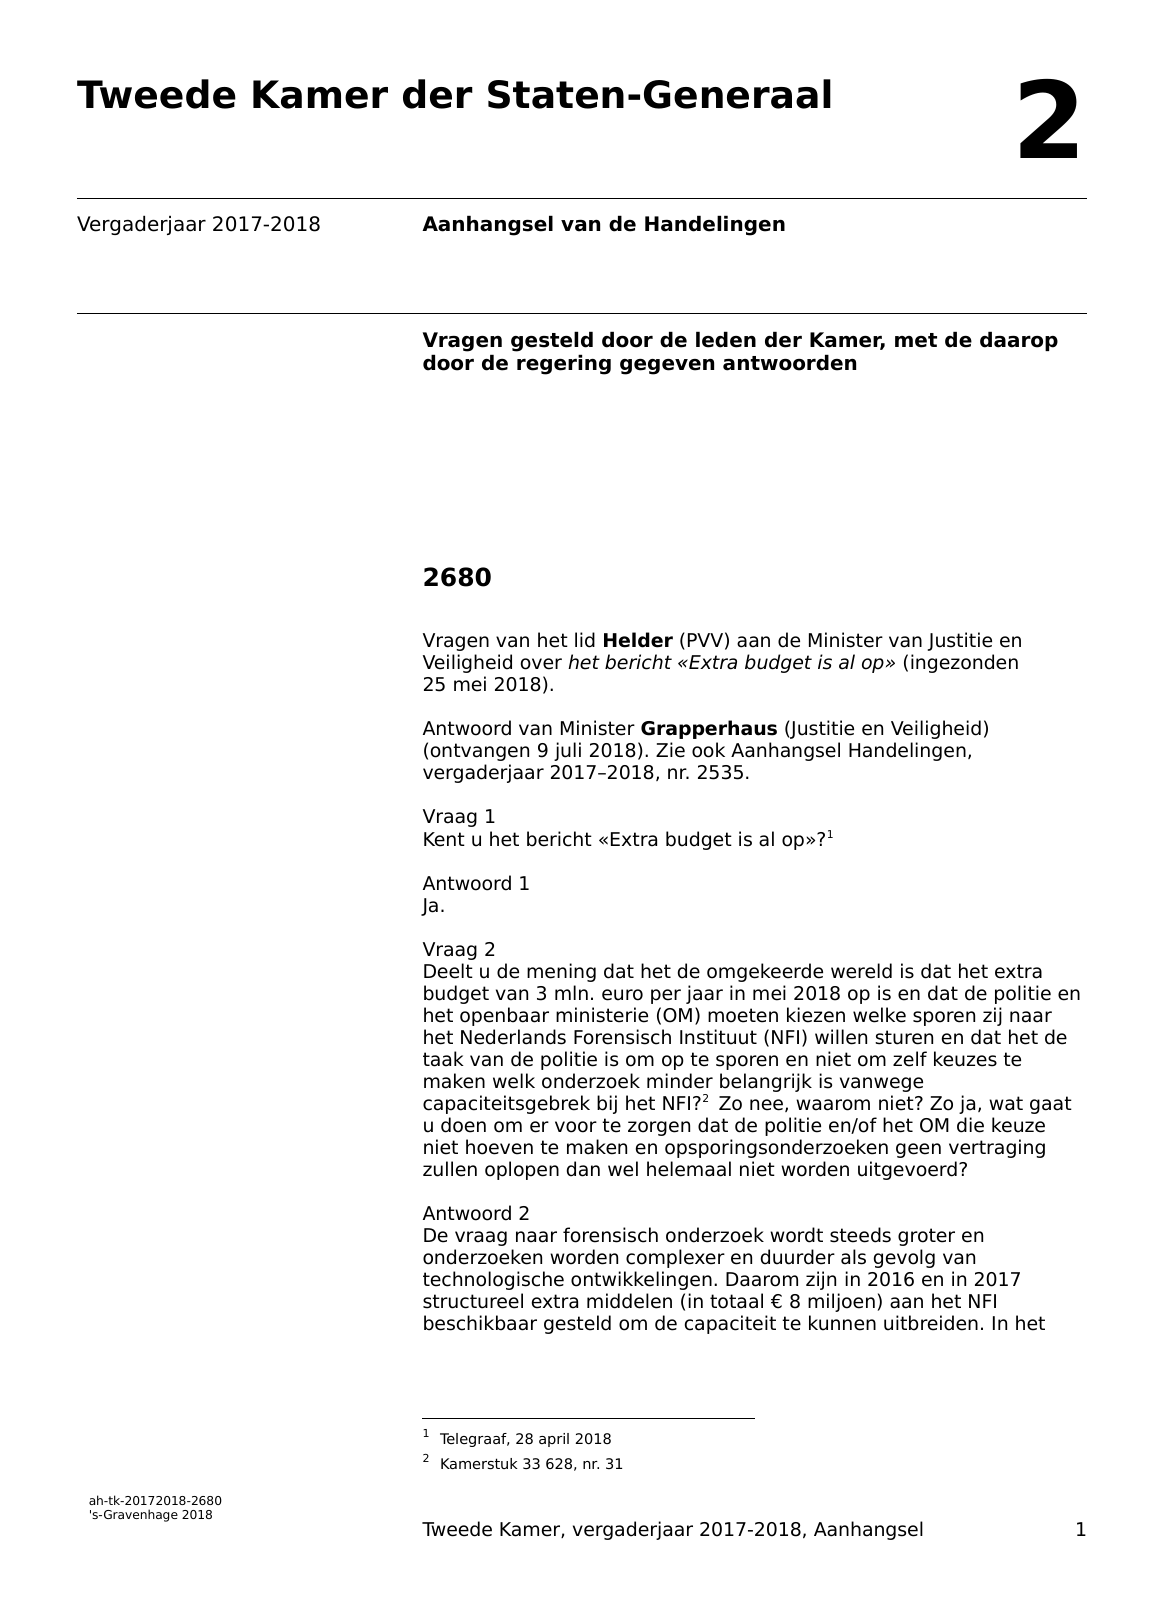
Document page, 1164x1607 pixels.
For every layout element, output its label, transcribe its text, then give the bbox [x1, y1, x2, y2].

table_cell Vragen gesteld door de leden der Kamer, met de daarop door de regering gegeven antwoorden [422, 314, 1087, 375]
text ah-tk-20172018-2680 [88, 1494, 323, 1508]
table_header 2 [886, 59, 1087, 198]
text Kamerstuk 33 628, nr. 31 [422, 1452, 1087, 1474]
table_cell [77, 314, 422, 375]
text De vraag naar forensisch onderzoek wordt steeds groter en onderzoeken worden complexer en duurder als gevolg van technologische ontwikkelingen. Daarom zijn in 2016 en in 2017 structureel extra middelen (in totaal € 8 miljoen) aan het NFI beschikbaar gesteld om de capaciteit te kunnen uitbreiden. In het [422, 1225, 1087, 1334]
text Antwoord van Minister Grapperhaus (Justitie en Veiligheid) (ontvangen 9 juli 2018). Zie ook Aanhangsel Handelingen, vergaderjaar 2017–2018, nr. 2535. [422, 718, 1087, 784]
text 2680 [422, 563, 1087, 592]
text Antwoord 2 [422, 1203, 1087, 1225]
text Vraag 1 [422, 806, 1087, 828]
text Ja. [422, 894, 1087, 917]
text Telegraaf, 28 april 2018 [422, 1427, 1087, 1449]
text 's-Gravenhage 2018 [88, 1508, 323, 1522]
table_cell Vergaderjaar 2017-2018 [77, 199, 422, 313]
text Antwoord 1 [422, 873, 1087, 894]
table_header Tweede Kamer der Staten-Generaal [77, 59, 886, 198]
text Vraag 2 [422, 939, 1087, 961]
table_cell Aanhangsel van de Handelingen [422, 199, 1087, 313]
text Deelt u de mening dat het de omgekeerde wereld is dat het extra budget van 3 mln. euro per jaar in mei 2018 op is en dat de politie en het openbaar ministerie (OM) moeten kiezen welke sporen zij naar het Nederlands Forensisch Instituut (NFI) willen sturen en dat het de taak van de politie is om op te sporen en niet om zelf keuzes te maken welk onderzoek minder belangrijk is vanwege capaciteitsgebrek bij het NFI? Zo nee, waarom niet? Zo ja, wat gaat u doen om er voor te zorgen dat de politie en/of het OM die keuze niet hoeven te maken en opsporingsonderzoeken geen vertraging zullen oplopen dan wel helemaal niet worden uitgevoerd? [422, 961, 1087, 1181]
text Vragen van het lid Helder (PVV) aan de Minister van Justitie en Veiligheid over het bericht «Extra budget is al op» (ingezonden 25 mei 2018). [422, 630, 1087, 696]
text Kent u het bericht «Extra budget is al op»? [422, 828, 1087, 850]
